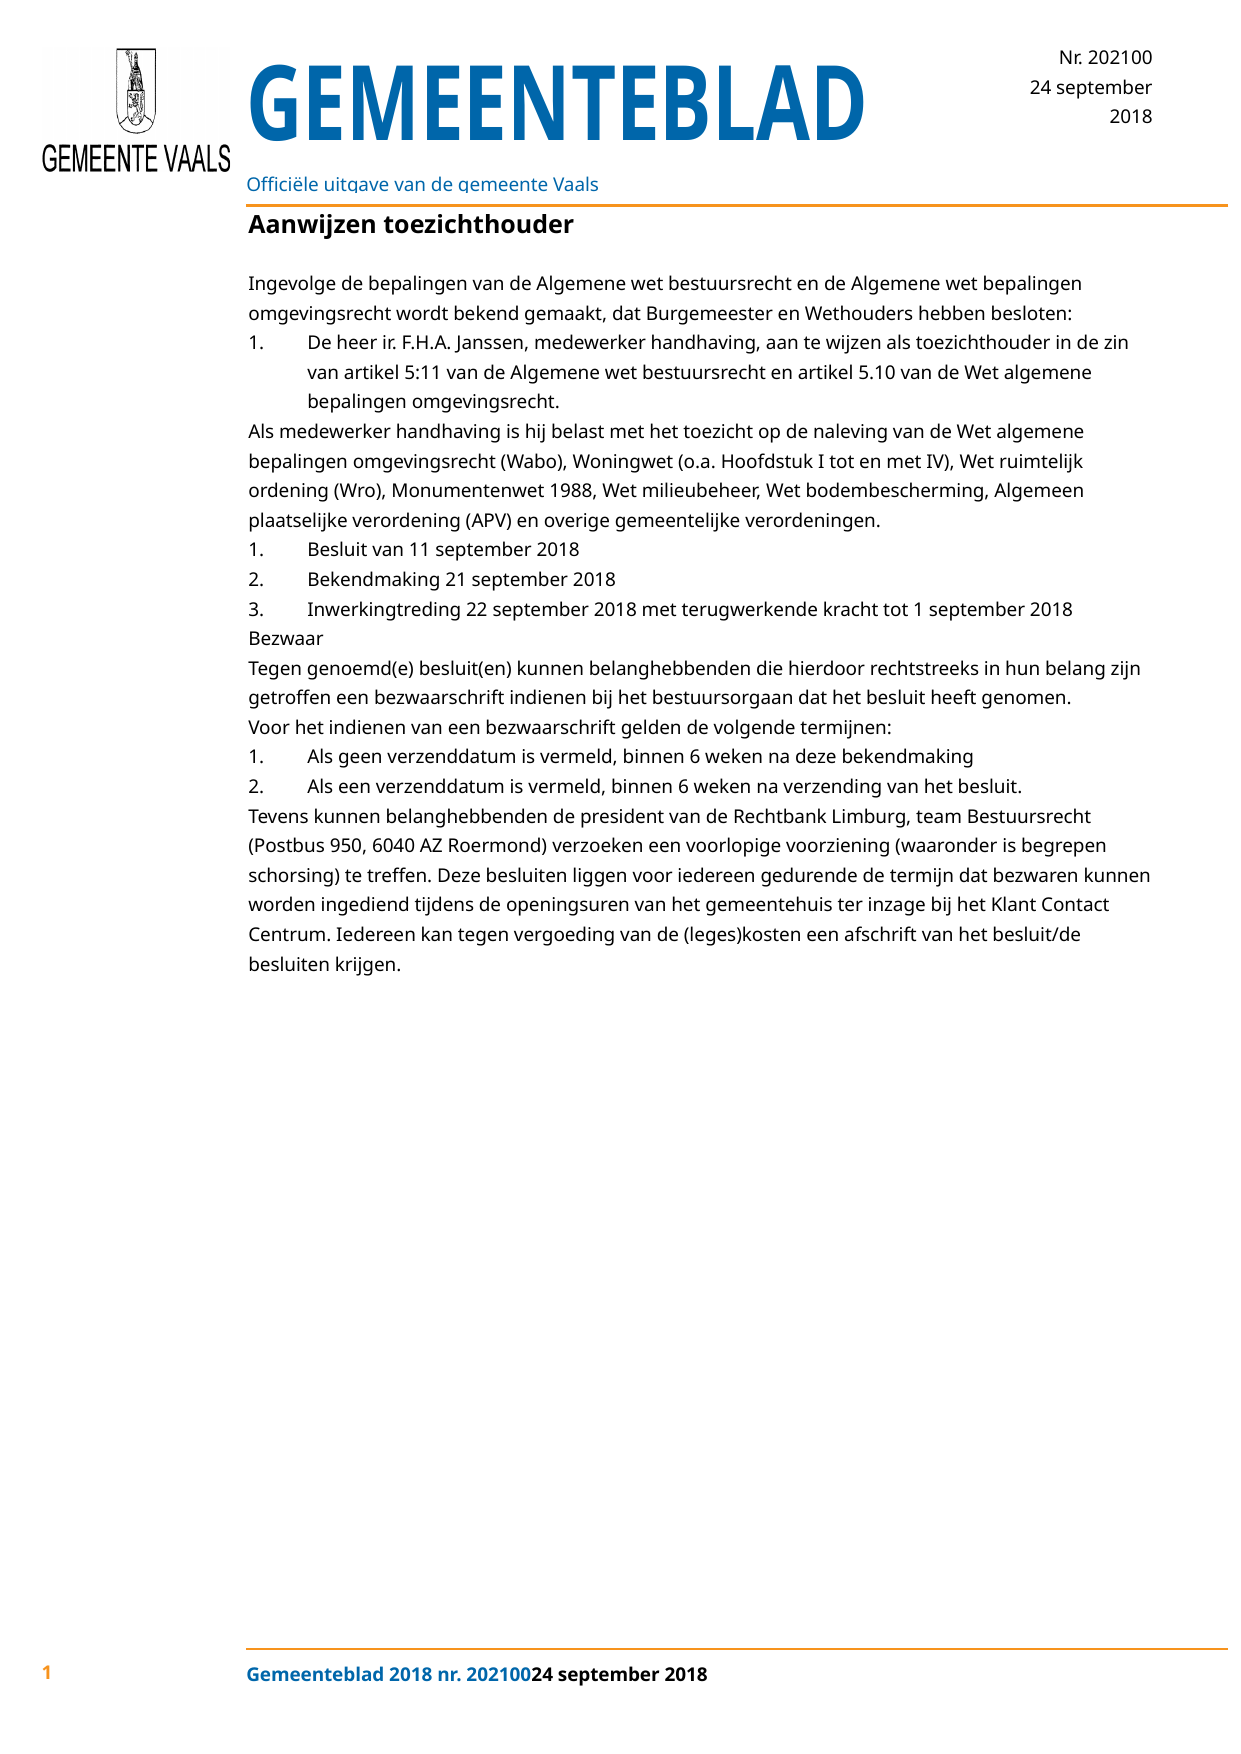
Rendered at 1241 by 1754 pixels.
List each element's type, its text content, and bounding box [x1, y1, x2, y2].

text Als medewerker handhaving is hij belast met het toezicht op de naleving van de Wet algemene bepalingen omgevingsrecht (Wabo), Woningwet (o.a. Hoofdstuk I tot en met IV), Wet ruimtelijk ordening (Wro), Monumentenwet 1988, Wet milieubeheer, Wet bodembescherming, Algemeen plaatselijke verordening (APV) en overige gemeentelijke verordeningen. [248, 418, 1152, 533]
text Tegen genoemd(e) besluit(en) kunnen belanghebbenden die hierdoor rechtstreeks in hun belang zijn getroffen een bezwaarschrift indienen bij het bestuursorgaan dat het besluit heeft genomen. [248, 655, 1152, 710]
list Als een verzenddatum is vermeld, binnen 6 weken na verzending van het besluit. [248, 773, 1152, 799]
list Bekendmaking 21 september 2018 [248, 566, 1152, 592]
list Inwerkingtreding 22 september 2018 met terugwerkende kracht tot 1 september 2018 [248, 596, 1152, 621]
picture [41, 47, 231, 172]
list Besluit van 11 september 2018 [248, 537, 1152, 562]
text Voor het indienen van een bezwaarschrift gelden de volgende termijnen: [248, 714, 1152, 740]
text Aanwijzen toezichthouder [248, 207, 1152, 241]
text Bezwaar [248, 625, 1152, 651]
text Tevens kunnen belanghebbenden de president van de Rechtbank Limburg, team Bestuursrecht (Postbus 950, 6040 AZ Roermond) verzoeken een voorlopige voorziening (waaronder is begrepen schorsing) te treffen. Deze besluiten liggen voor iedereen gedurende de termijn dat bezwaren kunnen worden ingediend tijdens de openingsuren van het gemeentehuis ter inzage bij het Klant Contact Centrum. Iedereen kan tegen vergoeding van de (leges)kosten een afschrift van het besluit/de besluiten krijgen. [248, 803, 1152, 976]
text Ingevolge de bepalingen van de Algemene wet bestuursrecht en de Algemene wet bepalingen omgevingsrecht wordt bekend gemaakt, dat Burgemees­ter en Wethouders hebben besloten: [248, 270, 1152, 326]
list De heer ir. F.H.A. Janssen, medewerker handhaving, aan te wijzen als toezichthouder in de zin van artikel 5:11 van de Algemene wet bestuursrecht en artikel 5.10 van de Wet algemene bepalingen omgevingsrecht. [248, 329, 1152, 414]
list Als geen verzenddatum is vermeld, binnen 6 weken na deze bekendmaking [248, 744, 1152, 769]
